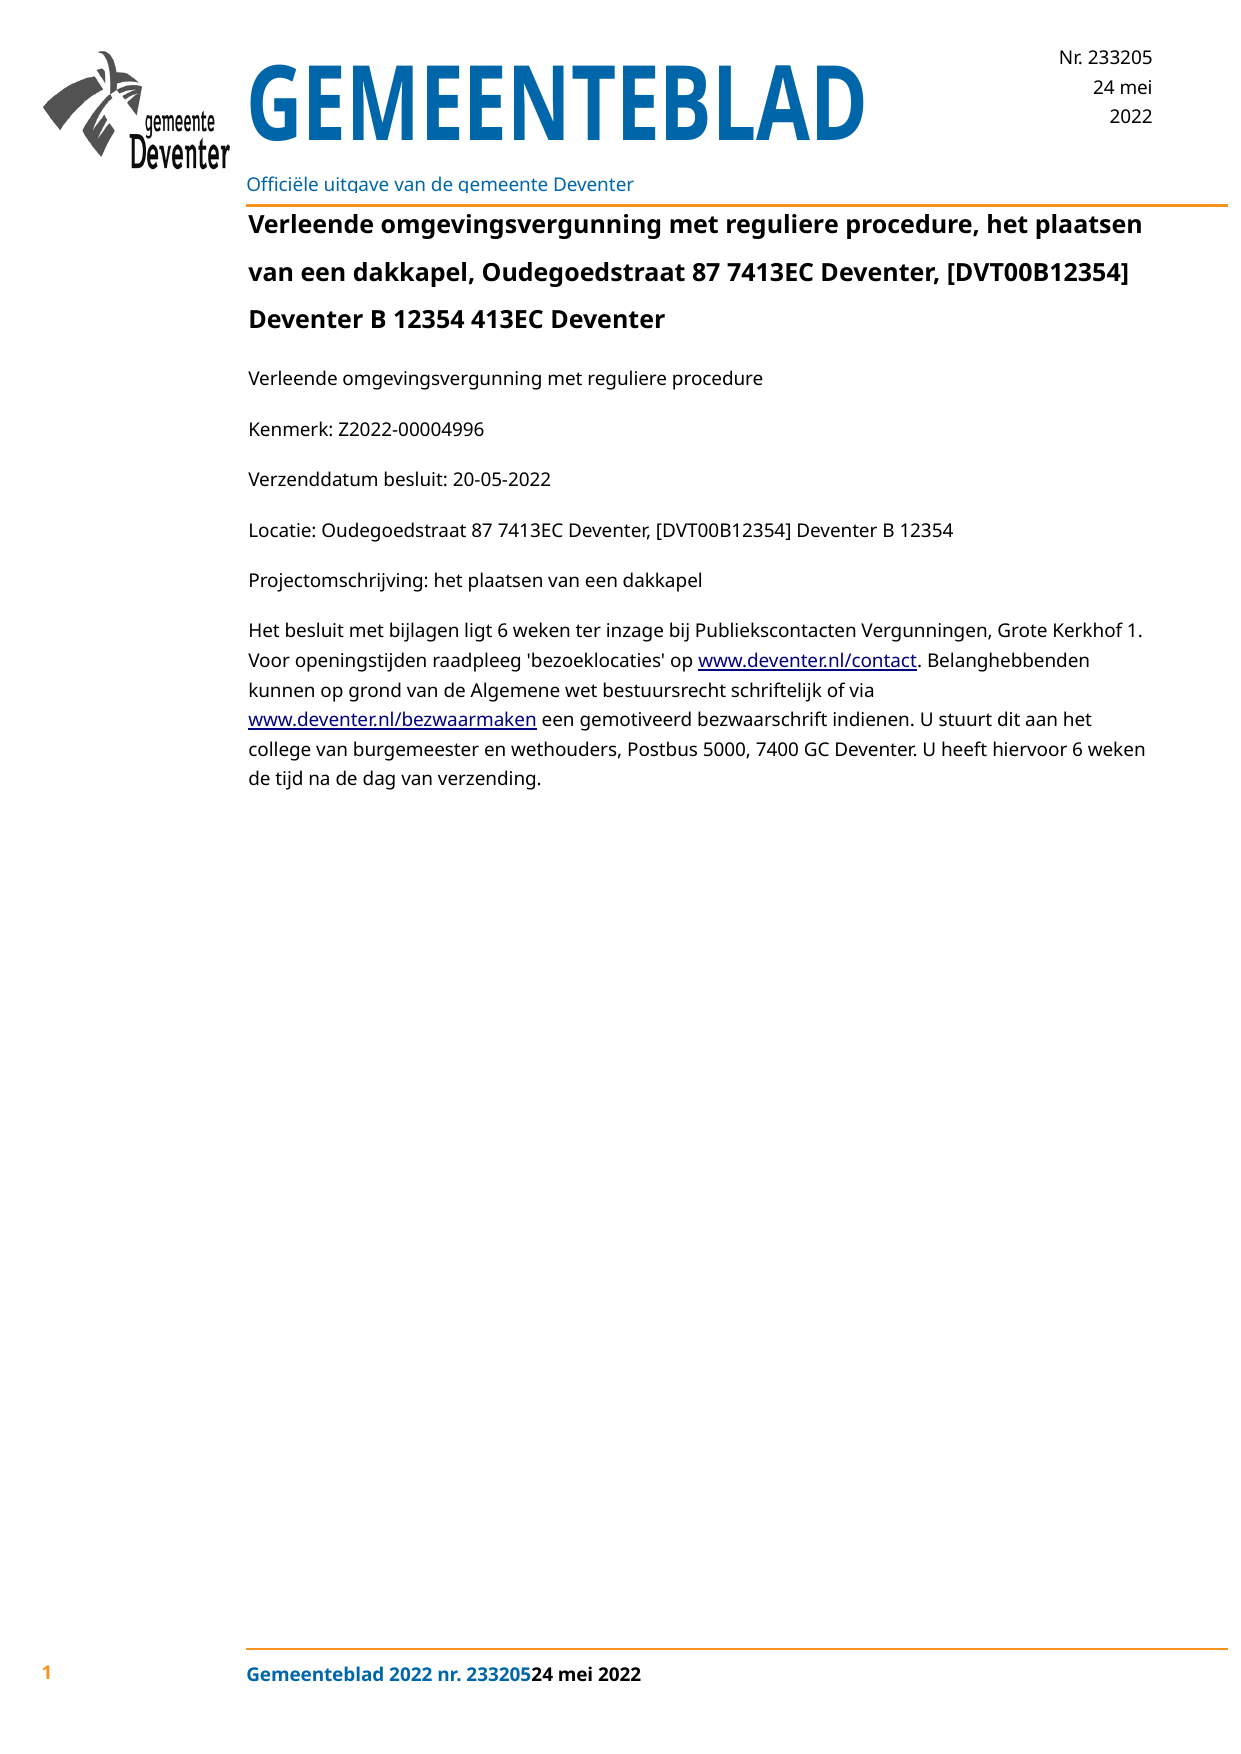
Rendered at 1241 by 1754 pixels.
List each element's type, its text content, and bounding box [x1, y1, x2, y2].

text Verleende omgevingsvergunning met reguliere procedure, het plaatsen van een dakkapel, Oudegoedstraat 87 7413EC Deventer, [DVT00B12354] Deventer B 12354 413EC Deventer [248, 207, 1152, 336]
picture [41, 47, 231, 172]
text Het besluit met bijlagen ligt 6 weken ter inzage bij Publiekscontacten Vergunningen, Grote Kerkhof 1. Voor openingstijden raadpleeg 'bezoeklocaties' op www.deventer.nl/contact. Belanghebbenden kunnen op grond van de Algemene wet bestuursrecht schriftelijk of via www.deventer.nl/bezwaarmaken een gemotiveerd bezwaarschrift indienen. U stuurt dit aan het college van burgemeester en wethouders, Postbus 5000, 7400 GC Deventer. U heeft hiervoor 6 weken de tijd na de dag van verzending. [248, 618, 1152, 791]
text Kenmerk: Z2022-00004996 [248, 416, 1152, 442]
text Verzenddatum besluit: 20-05-2022 [248, 466, 1152, 492]
text Locatie: Oudegoedstraat 87 7413EC Deventer, [DVT00B12354] Deventer B 12354 [248, 517, 1152, 542]
text Verleende omgevingsvergunning met reguliere procedure [248, 366, 1152, 391]
text Projectomschrijving: het plaatsen van een dakkapel [248, 567, 1152, 593]
